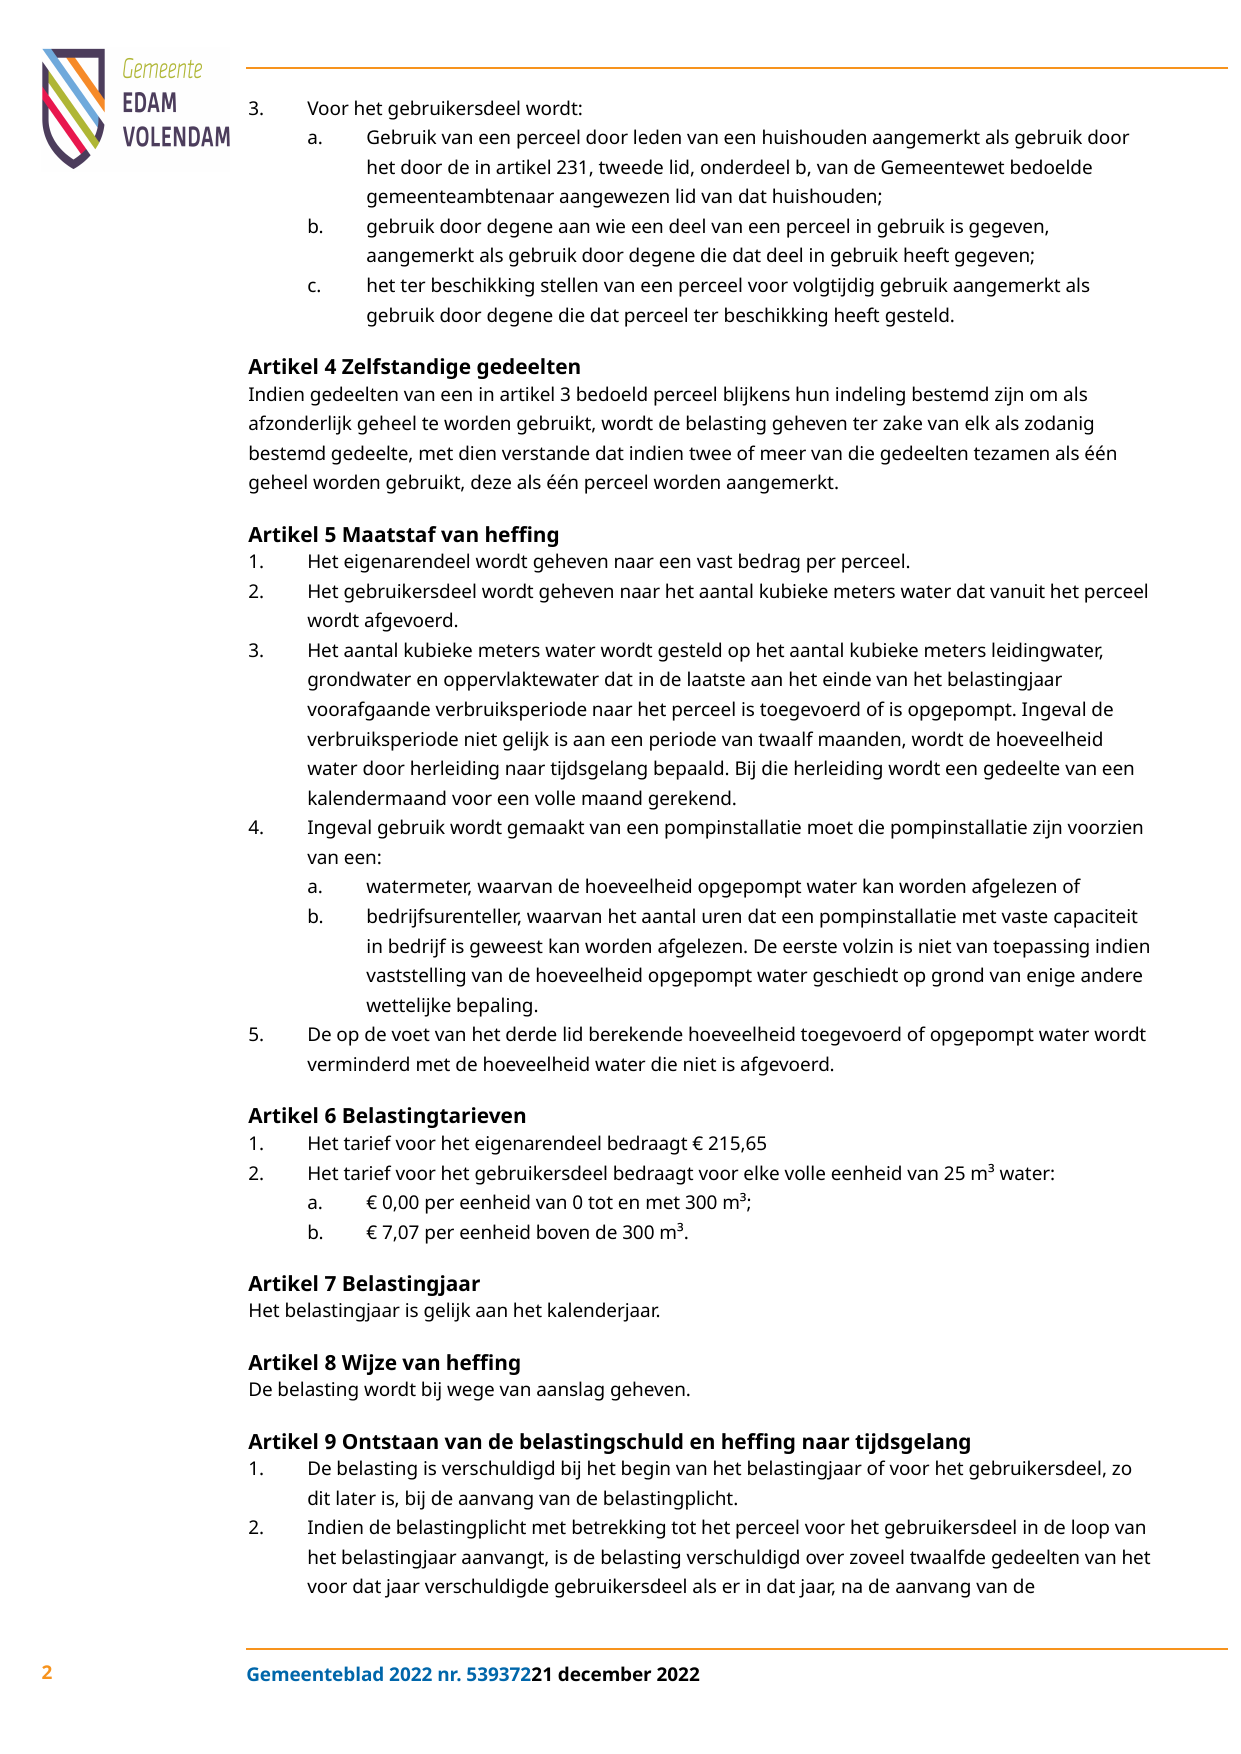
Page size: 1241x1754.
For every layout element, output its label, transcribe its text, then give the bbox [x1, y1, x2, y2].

list De belasting is verschuldigd bij het begin van het belastingjaar of voor het gebruikersdeel, zo dit later is, bij de aanvang van de belastingplicht. [248, 1455, 1152, 1511]
list De op de voet van het derde lid berekende hoeveelheid toegevoerd of opgepompt water wordt verminderd met de hoeveelheid water die niet is afgevoerd. [248, 1022, 1152, 1077]
text Artikel 6 Belastingtarieven [248, 1102, 1152, 1130]
text Artikel 9 Ontstaan van de belastingschuld en heffing naar tijdsgelang [248, 1427, 1152, 1455]
list watermeter, waarvan de hoeveelheid opgepompt water kan worden afgelezen of [307, 874, 1152, 899]
list gebruik door degene aan wie een deel van een perceel in gebruik is gegeven, aangemerkt als gebruik door degene die dat deel in gebruik heeft gegeven; [307, 213, 1152, 268]
list bedrijfsurenteller, waarvan het aantal uren dat een pompinstallatie met vaste capaciteit in bedrijf is geweest kan worden afgelezen. De eerste volzin is niet van toepassing indien vaststelling van de hoeveelheid opgepompt water geschiedt op grond van enige andere wettelijke bepaling. [307, 903, 1152, 1018]
list Indien de belastingplicht met betrekking tot het perceel voor het gebruikersdeel in de loop van het belastingjaar aanvangt, is de belasting verschuldigd over zoveel twaalfde gedeelten van het voor dat jaar verschuldigde gebruikersdeel als er in dat jaar, na de aanvang van de [248, 1514, 1152, 1599]
list Het aantal kubieke meters water wordt gesteld op het aantal kubieke meters leidingwater, grondwater en oppervlaktewater dat in de laatste aan het einde van het belastingjaar voorafgaande verbruiksperiode naar het perceel is toegevoerd of is opgepompt. Ingeval de verbruiksperiode niet gelijk is aan een periode van twaalf maanden, wordt de hoeveelheid water door herleiding naar tijdsgelang bepaald. Bij die herleiding wordt een gedeelte van een kalendermaand voor een volle maand gerekend. [248, 637, 1152, 811]
picture [41, 47, 231, 172]
list het ter beschikking stellen van een perceel voor volgtijdig gebruik aangemerkt als gebruik door degene die dat perceel ter beschikking heeft gesteld. [307, 272, 1152, 328]
list Ingeval gebruik wordt gemaakt van een pompinstallatie moet die pompinstallatie zijn voorzien van een: [248, 814, 1152, 870]
list € 7,07 per eenheid boven de 300 m³. [307, 1219, 1152, 1244]
list Het tarief voor het eigenarendeel bedraagt € 215,65 [248, 1130, 1152, 1156]
text Het belastingjaar is gelijk aan het kalenderjaar. [248, 1298, 1152, 1323]
list Het gebruikersdeel wordt geheven naar het aantal kubieke meters water dat vanuit het perceel wordt afgevoerd. [248, 578, 1152, 633]
list € 0,00 per eenheid van 0 tot en met 300 m³; [307, 1189, 1152, 1215]
text Artikel 5 Maatstaf van heffing [248, 520, 1152, 548]
text Indien gedeelten van een in artikel 3 bedoeld perceel blijkens hun indeling bestemd zijn om als afzonderlijk geheel te worden gebruikt, wordt de belasting geheven ter zake van elk als zodanig bestemd gedeelte, met dien verstande dat indien twee of meer van die gedeelten tezamen als één geheel worden gebruikt, deze als één perceel worden aangemerkt. [248, 381, 1152, 495]
text Artikel 4 Zelfstandige gedeelten [248, 352, 1152, 381]
text Artikel 7 Belastingjaar [248, 1269, 1152, 1298]
text Artikel 8 Wijze van heffing [248, 1348, 1152, 1377]
list Het tarief voor het gebruikersdeel bedraagt voor elke volle eenheid van 25 m³ water: [248, 1160, 1152, 1185]
list Het eigenarendeel wordt geheven naar een vast bedrag per perceel. [248, 548, 1152, 574]
text De belasting wordt bij wege van aanslag geheven. [248, 1377, 1152, 1402]
list Gebruik van een perceel door leden van een huishouden aangemerkt als gebruik door het door de in artikel 231, tweede lid, onderdeel b, van de Gemeentewet bedoelde gemeenteambtenaar aangewezen lid van dat huishouden; [307, 124, 1152, 209]
list Voor het gebruikersdeel wordt: [248, 95, 1152, 121]
